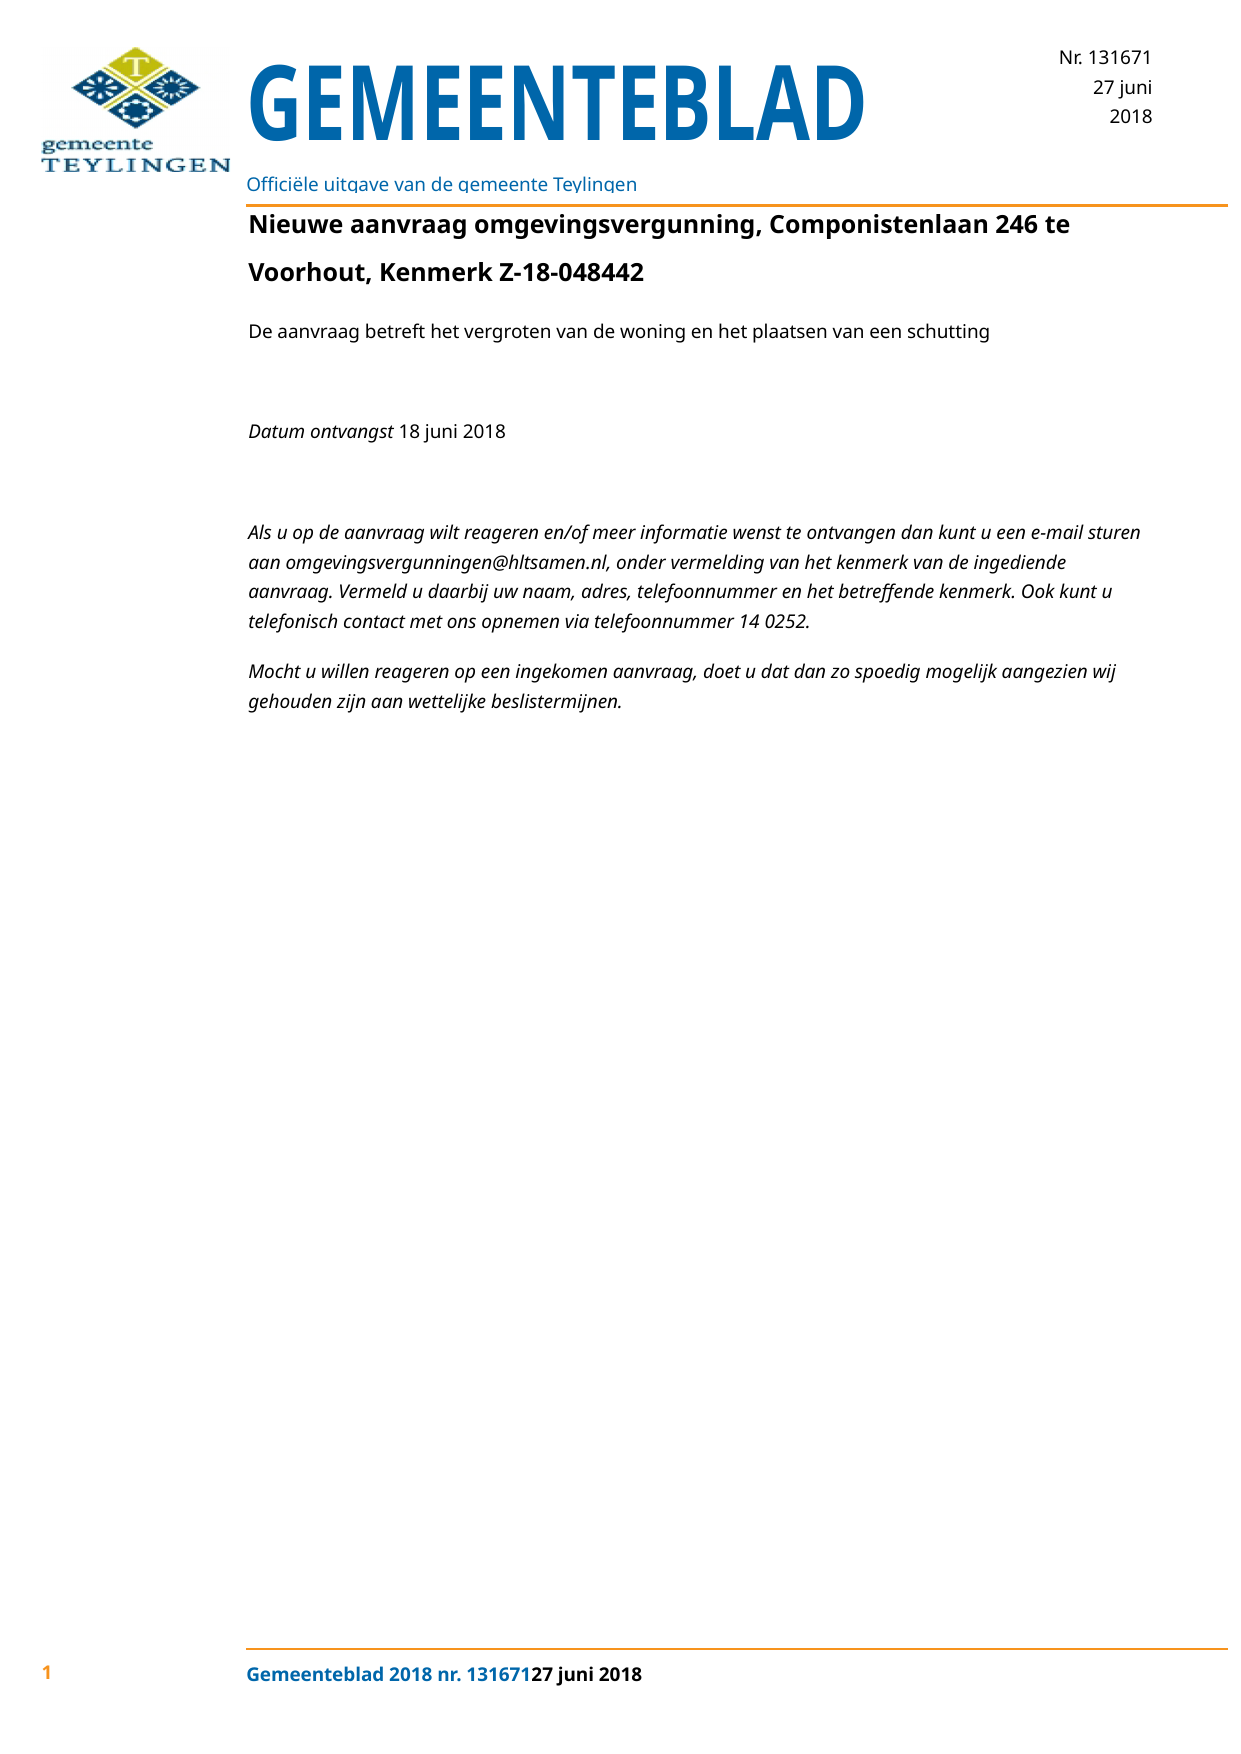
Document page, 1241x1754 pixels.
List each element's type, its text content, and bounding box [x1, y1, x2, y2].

text Als u op de aanvraag wilt reageren en/of meer informatie wenst te ontvangen dan kunt u een e-mail sturen aan omgevingsvergunningen@hltsamen.nl, onder vermelding van het kenmerk van de ingediende aanvraag. Vermeld u daarbij uw naam, adres, telefoonnummer en het betreffende kenmerk. Ook kunt u telefonisch contact met ons opnemen via telefoonnummer 14 0252. [248, 519, 1152, 634]
text Datum ontvangst 18 juni 2018 [248, 419, 1152, 444]
picture [41, 47, 231, 172]
text Mocht u willen reageren op een ingekomen aanvraag, doet u dat dan zo spoedig mogelijk aangezien wij gehouden zijn aan wettelijke beslistermijnen. [248, 659, 1152, 714]
text De aanvraag betreft het vergroten van de woning en het plaatsen van een schutting [248, 318, 1152, 344]
text Nieuwe aanvraag omgevingsvergunning, Componistenlaan 246 te Voorhout, Kenmerk Z-18-048442 [248, 207, 1152, 288]
